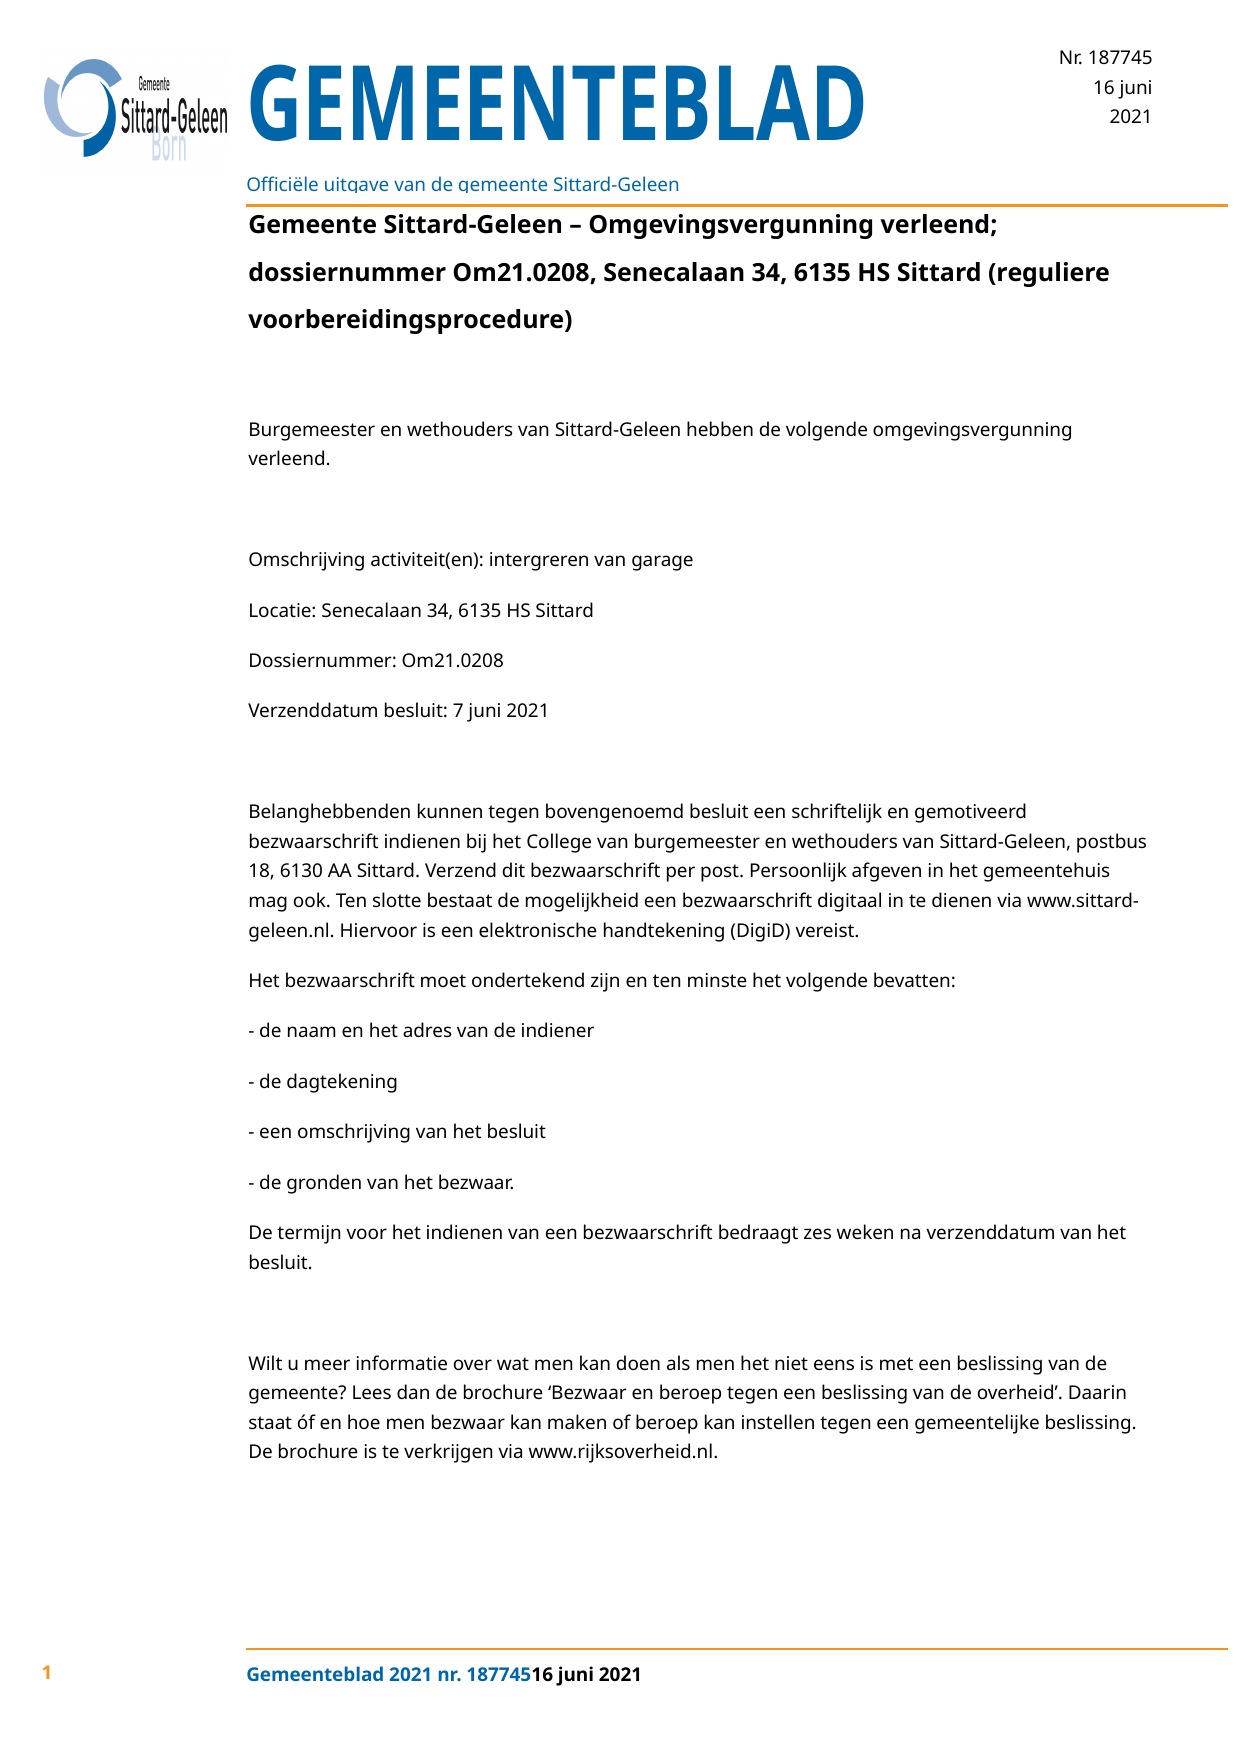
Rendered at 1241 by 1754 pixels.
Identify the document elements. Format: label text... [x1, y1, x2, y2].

text - de gronden van het bezwaar. [248, 1169, 1152, 1194]
text - de naam en het adres van de indiener [248, 1018, 1152, 1043]
text Locatie: Senecalaan 34, 6135 HS Sittard [248, 597, 1152, 622]
text Wilt u meer informatie over wat men kan doen als men het niet eens is met een beslissing van de gemeente? Lees dan de brochure ‘Bezwaar en beroep tegen een beslissing van de overheid’. Daarin staat óf en hoe men bezwaar kan maken of beroep kan instellen tegen een gemeentelijke beslissing. De brochure is te verkrijgen via www.rijksoverheid.nl. [248, 1350, 1152, 1464]
text Dossiernummer: Om21.0208 [248, 647, 1152, 673]
text Verzenddatum besluit: 7 juni 2021 [248, 698, 1152, 723]
picture [41, 47, 231, 172]
text Burgemeester en wethouders van Sittard-Geleen hebben de volgende omgevingsvergunning verleend. [248, 416, 1152, 471]
text Omschrijving activiteit(en): intergreren van garage [248, 546, 1152, 572]
text - een omschrijving van het besluit [248, 1118, 1152, 1144]
text - de dagtekening [248, 1068, 1152, 1094]
text Het bezwaarschrift moet ondertekend zijn en ten minste het volgende bevatten: [248, 967, 1152, 993]
text Belanghebbenden kunnen tegen bovengenoemd besluit een schriftelijk en gemotiveerd bezwaarschrift indienen bij het College van burgemeester en wethouders van Sittard-Geleen, postbus 18, 6130 AA Sittard. Verzend dit bezwaarschrift per post. Persoonlijk afgeven in het gemeentehuis mag ook. Ten slotte bestaat de mogelijkheid een bezwaarschrift digitaal in te dienen via www.sittard-geleen.nl. Hiervoor is een elektronische handtekening (DigiD) vereist. [248, 798, 1152, 942]
text Gemeente Sittard-Geleen – Omgevingsvergunning verleend; dossiernummer Om21.0208, Senecalaan 34, 6135 HS Sittard (reguliere voorbereidingsprocedure) [248, 207, 1152, 336]
text De termijn voor het indienen van een bezwaarschrift bedraagt zes weken na verzenddatum van het besluit. [248, 1219, 1152, 1274]
